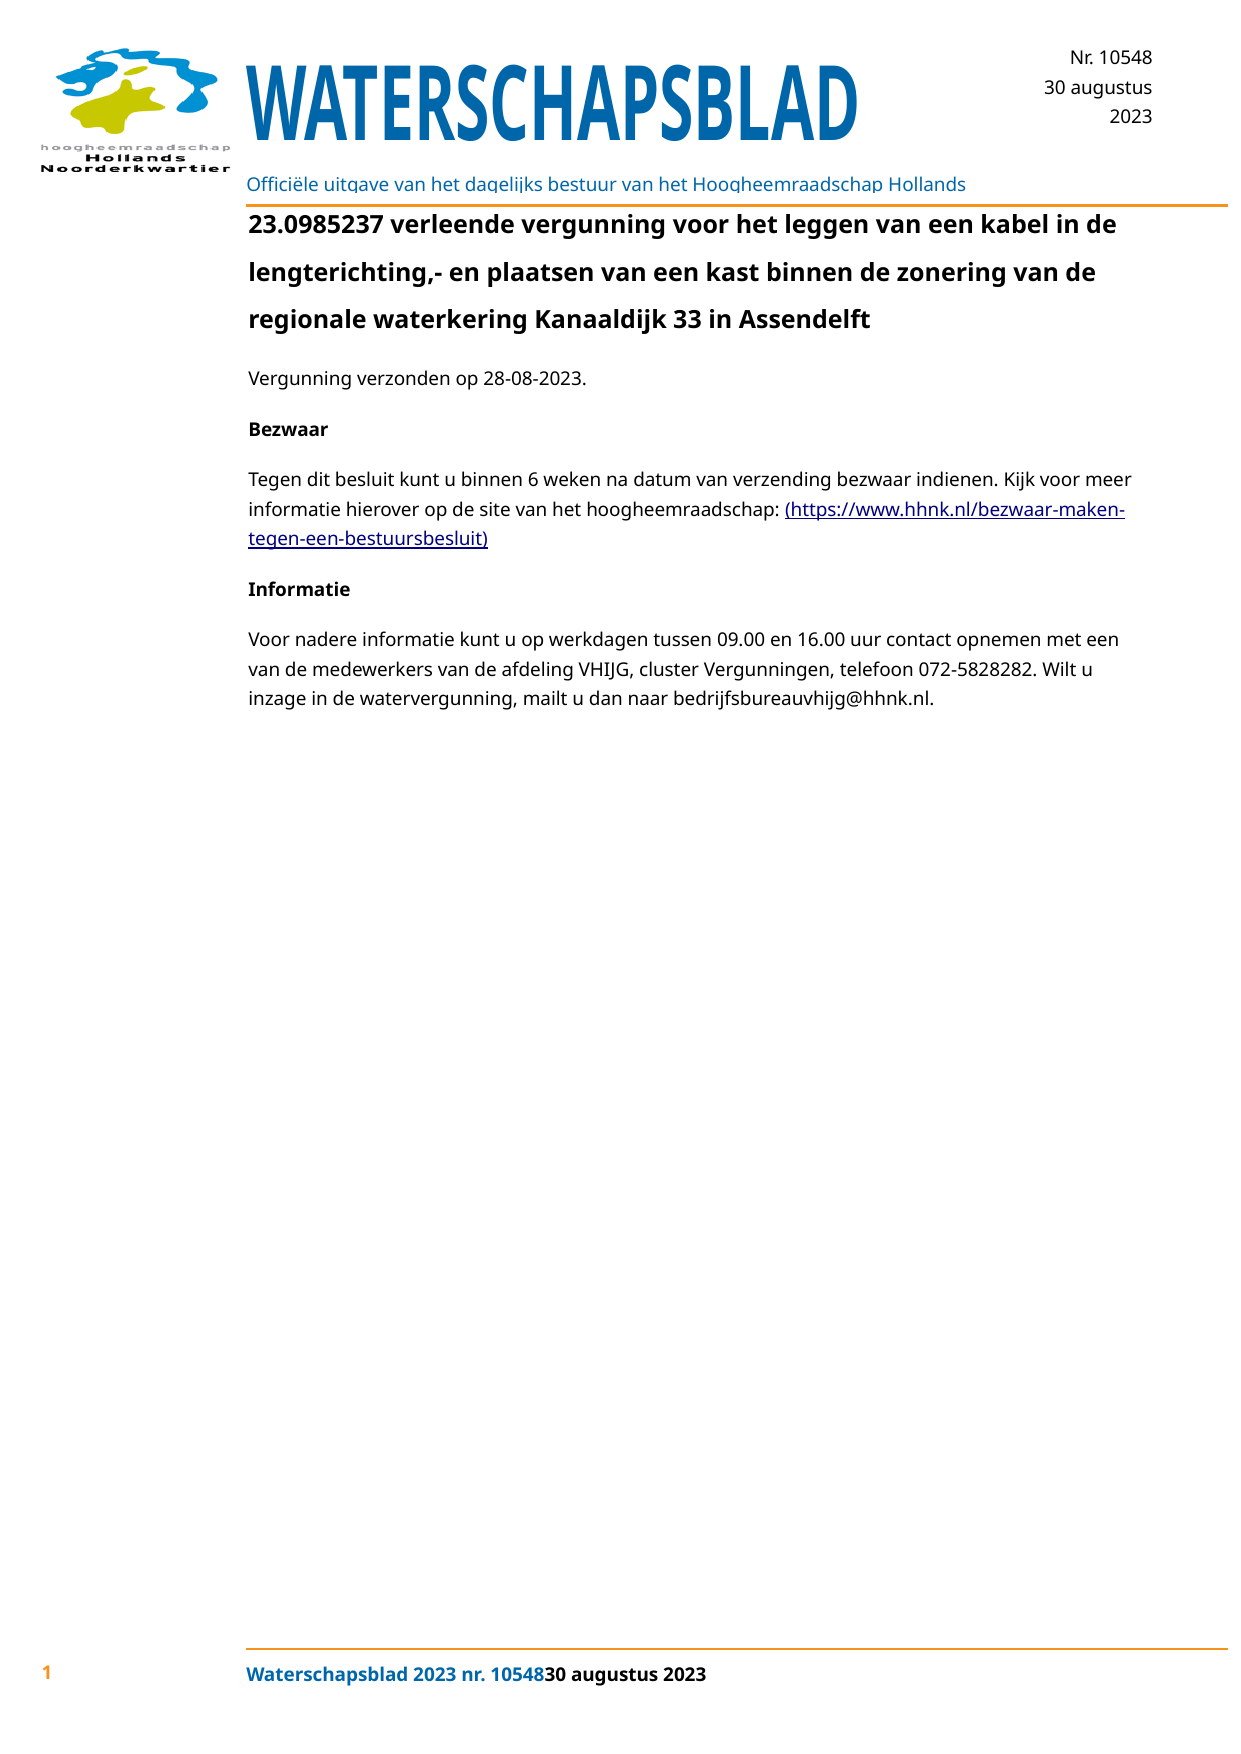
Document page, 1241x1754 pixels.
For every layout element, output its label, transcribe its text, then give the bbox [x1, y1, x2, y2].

picture [41, 47, 231, 172]
text Bezwaar [248, 416, 1152, 442]
text Tegen dit besluit kunt u binnen 6 weken na datum van verzending bezwaar indienen. Kijk voor meer informatie hierover op de site van het hoogheemraadschap: (https://www.hhnk.nl/bezwaar-maken-tegen-een-bestuursbesluit) [248, 466, 1152, 551]
text Informatie [248, 576, 1152, 602]
text Vergunning verzonden op 28-08-2023. [248, 366, 1152, 391]
text 23.0985237 verleende vergunning voor het leggen van een kabel in de lengterichting,- en plaatsen van een kast binnen de zonering van de regionale waterkering Kanaaldijk 33 in Assendelft [248, 207, 1152, 336]
text Voor nadere informatie kunt u op werkdagen tussen 09.00 en 16.00 uur contact opnemen met een van de medewerkers van de afdeling VHIJG, cluster Vergunningen, telefoon 072-5828282. Wilt u inzage in de watervergunning, mailt u dan naar bedrijfsbureauvhijg@hhnk.nl. [248, 626, 1152, 711]
